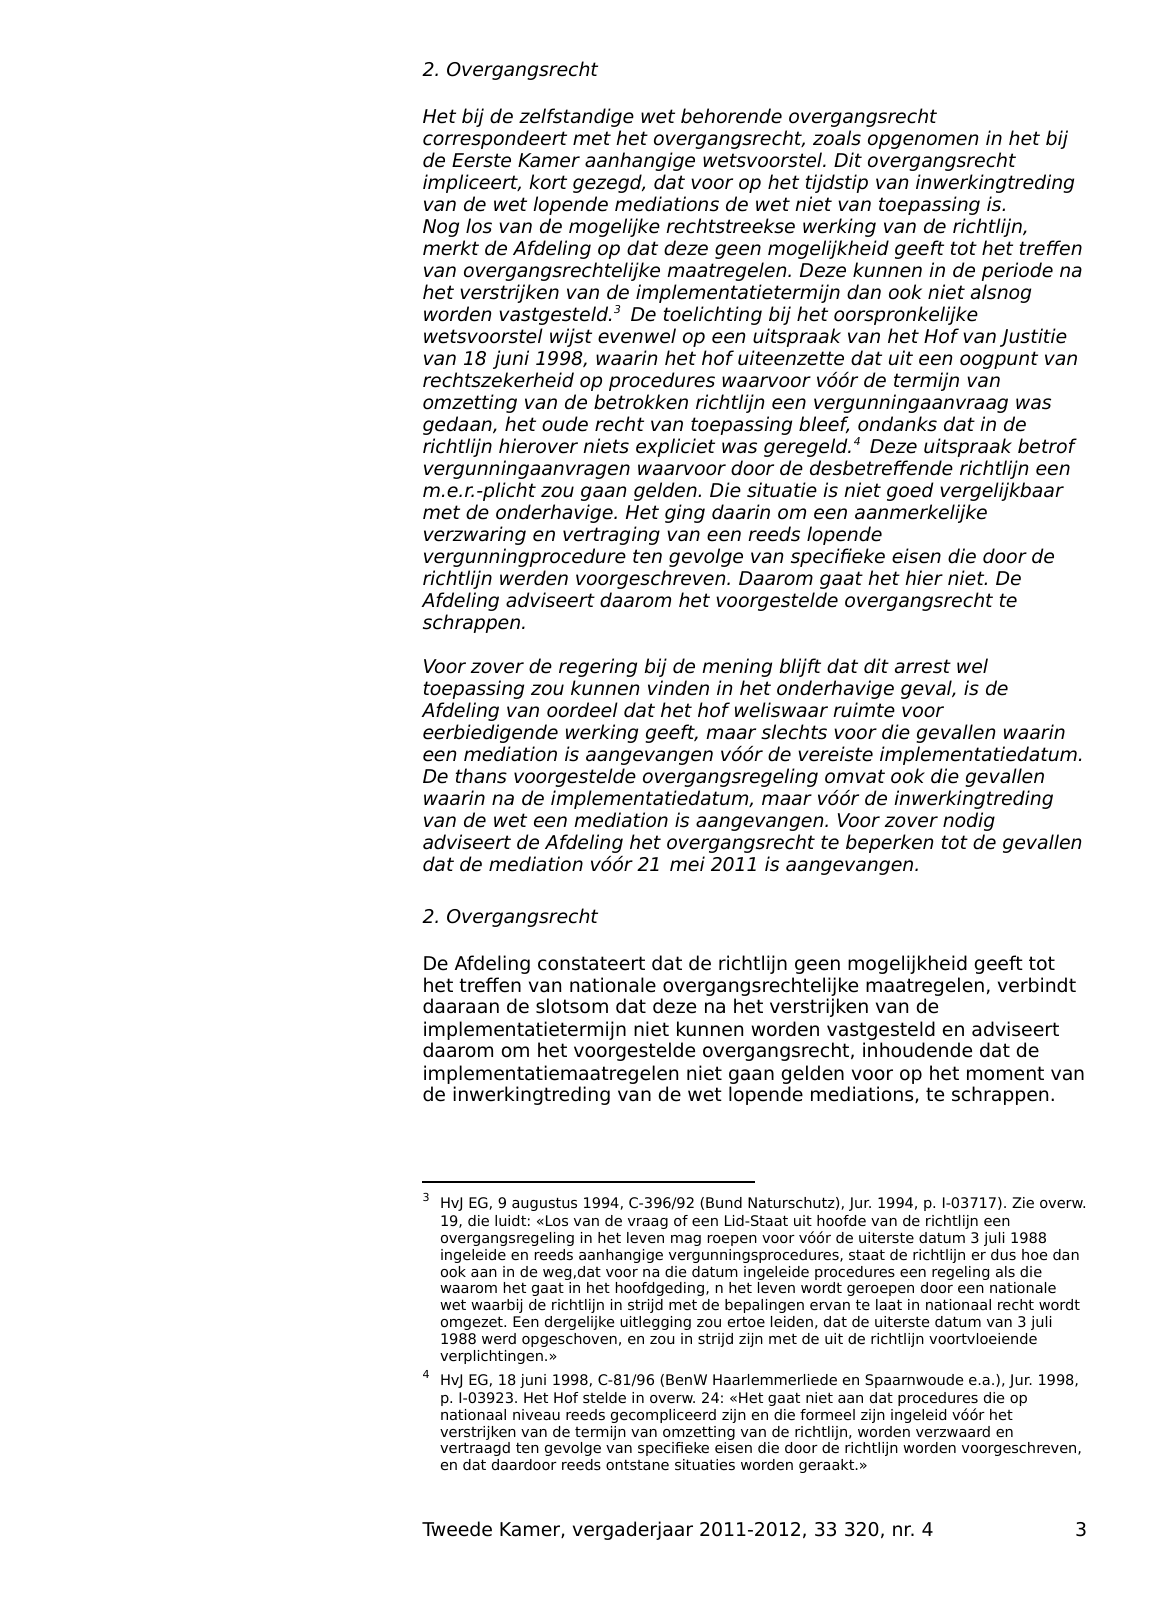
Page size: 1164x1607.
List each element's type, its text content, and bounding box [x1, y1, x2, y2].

text Nog los van de mogelijke rechtstreekse werking van de richtlijn, merkt de Afdeling op dat deze geen mogelijkheid geeft tot het treffen van overgangsrechtelijke maatregelen. Deze kunnen in de periode na het verstrijken van de implementatietermijn dan ook niet alsnog worden vastgesteld. De toelichting bij het oorspronkelijke wetsvoorstel wijst evenwel op een uitspraak van het Hof van Justitie van 18 juni 1998, waarin het hof uiteenzette dat uit een oogpunt van rechtszekerheid op procedures waarvoor vóór de termijn van omzetting van de betrokken richtlijn een vergunningaanvraag was gedaan, het oude recht van toepassing bleef, ondanks dat in de richtlijn hierover niets expliciet was geregeld. Deze uitspraak betrof vergunningaanvragen waarvoor door de desbetreffende richtlijn een m.e.r.-plicht zou gaan gelden. Die situatie is niet goed vergelijkbaar met de onderhavige. Het ging daarin om een aanmerkelijke verzwaring en vertraging van een reeds lopende vergunningprocedure ten gevolge van specifieke eisen die door de richtlijn werden voorgeschreven. Daarom gaat het hier niet. De Afdeling adviseert daarom het voorgestelde overgangsrecht te schrappen. [422, 216, 1087, 633]
text HvJ EG, 18 juni 1998, C-81/96 (BenW Haarlemmerliede en Spaarnwoude e.a.), Jur. 1998, p. I-03923. Het Hof stelde in overw. 24: «Het gaat niet aan dat procedures die op nationaal niveau reeds gecompliceerd zijn en die formeel zijn ingeleid vóór het verstrijken van de termijn van omzetting van de richtlijn, worden verzwaard en vertraagd ten gevolge van specifieke eisen die door de richtlijn worden voorgeschreven, en dat daardoor reeds ontstane situaties worden geraakt.» [422, 1368, 1087, 1474]
text HvJ EG, 9 augustus 1994, C-396/92 (Bund Naturschutz), Jur. 1994, p. I-03717). Zie overw. 19, die luidt: «Los van de vraag of een Lid-Staat uit hoofde van de richtlijn een overgangsregeling in het leven mag roepen voor vóór de uiterste datum 3 juli 1988 ingeleide en reeds aanhangige vergunningsprocedures, staat de richtlijn er dus hoe dan ook aan in de weg,dat voor na die datum ingeleide procedures een regeling als die waarom het gaat in het hoofdgeding, n het leven wordt geroepen door een nationale wet waarbij de richtlijn in strijd met de bepalingen ervan te laat in nationaal recht wordt omgezet. Een dergelijke uitlegging zou ertoe leiden, dat de uiterste datum van 3 juli 1988 werd opgeschoven, en zou in strijd zijn met de uit de richtlijn voortvloeiende verplichtingen.» [422, 1191, 1087, 1365]
subtitle 2. Overgangsrecht [422, 906, 1087, 927]
text Het bij de zelfstandige wet behorende overgangsrecht correspondeert met het overgangsrecht, zoals opgenomen in het bij de Eerste Kamer aanhangige wetsvoorstel. Dit overgangsrecht impliceert, kort gezegd, dat voor op het tijdstip van inwerkingtreding van de wet lopende mediations de wet niet van toepassing is. [422, 106, 1087, 216]
text De Afdeling constateert dat de richtlijn geen mogelijkheid geeft tot het treffen van nationale overgangsrechtelijke maatregelen, verbindt daaraan de slotsom dat deze na het verstrijken van de implementatietermijn niet kunnen worden vastgesteld en adviseert daarom om het voorgestelde overgangsrecht, inhoudende dat de implementatiemaatregelen niet gaan gelden voor op het moment van de inwerkingtreding van de wet lopende mediations, te schrappen. [422, 952, 1087, 1106]
subtitle 2. Overgangsrecht [422, 59, 1087, 81]
text Voor zover de regering bij de mening blijft dat dit arrest wel toepassing zou kunnen vinden in het onderhavige geval, is de Afdeling van oordeel dat het hof weliswaar ruimte voor eerbiedigende werking geeft, maar slechts voor die gevallen waarin een mediation is aangevangen vóór de vereiste implementatiedatum. De thans voorgestelde overgangsregeling omvat ook die gevallen waarin na de implementatiedatum, maar vóór de inwerkingtreding van de wet een mediation is aangevangen. Voor zover nodig adviseert de Afdeling het overgangsrecht te beperken tot de gevallen dat de mediation vóór 21 mei 2011 is aangevangen. [422, 656, 1087, 876]
